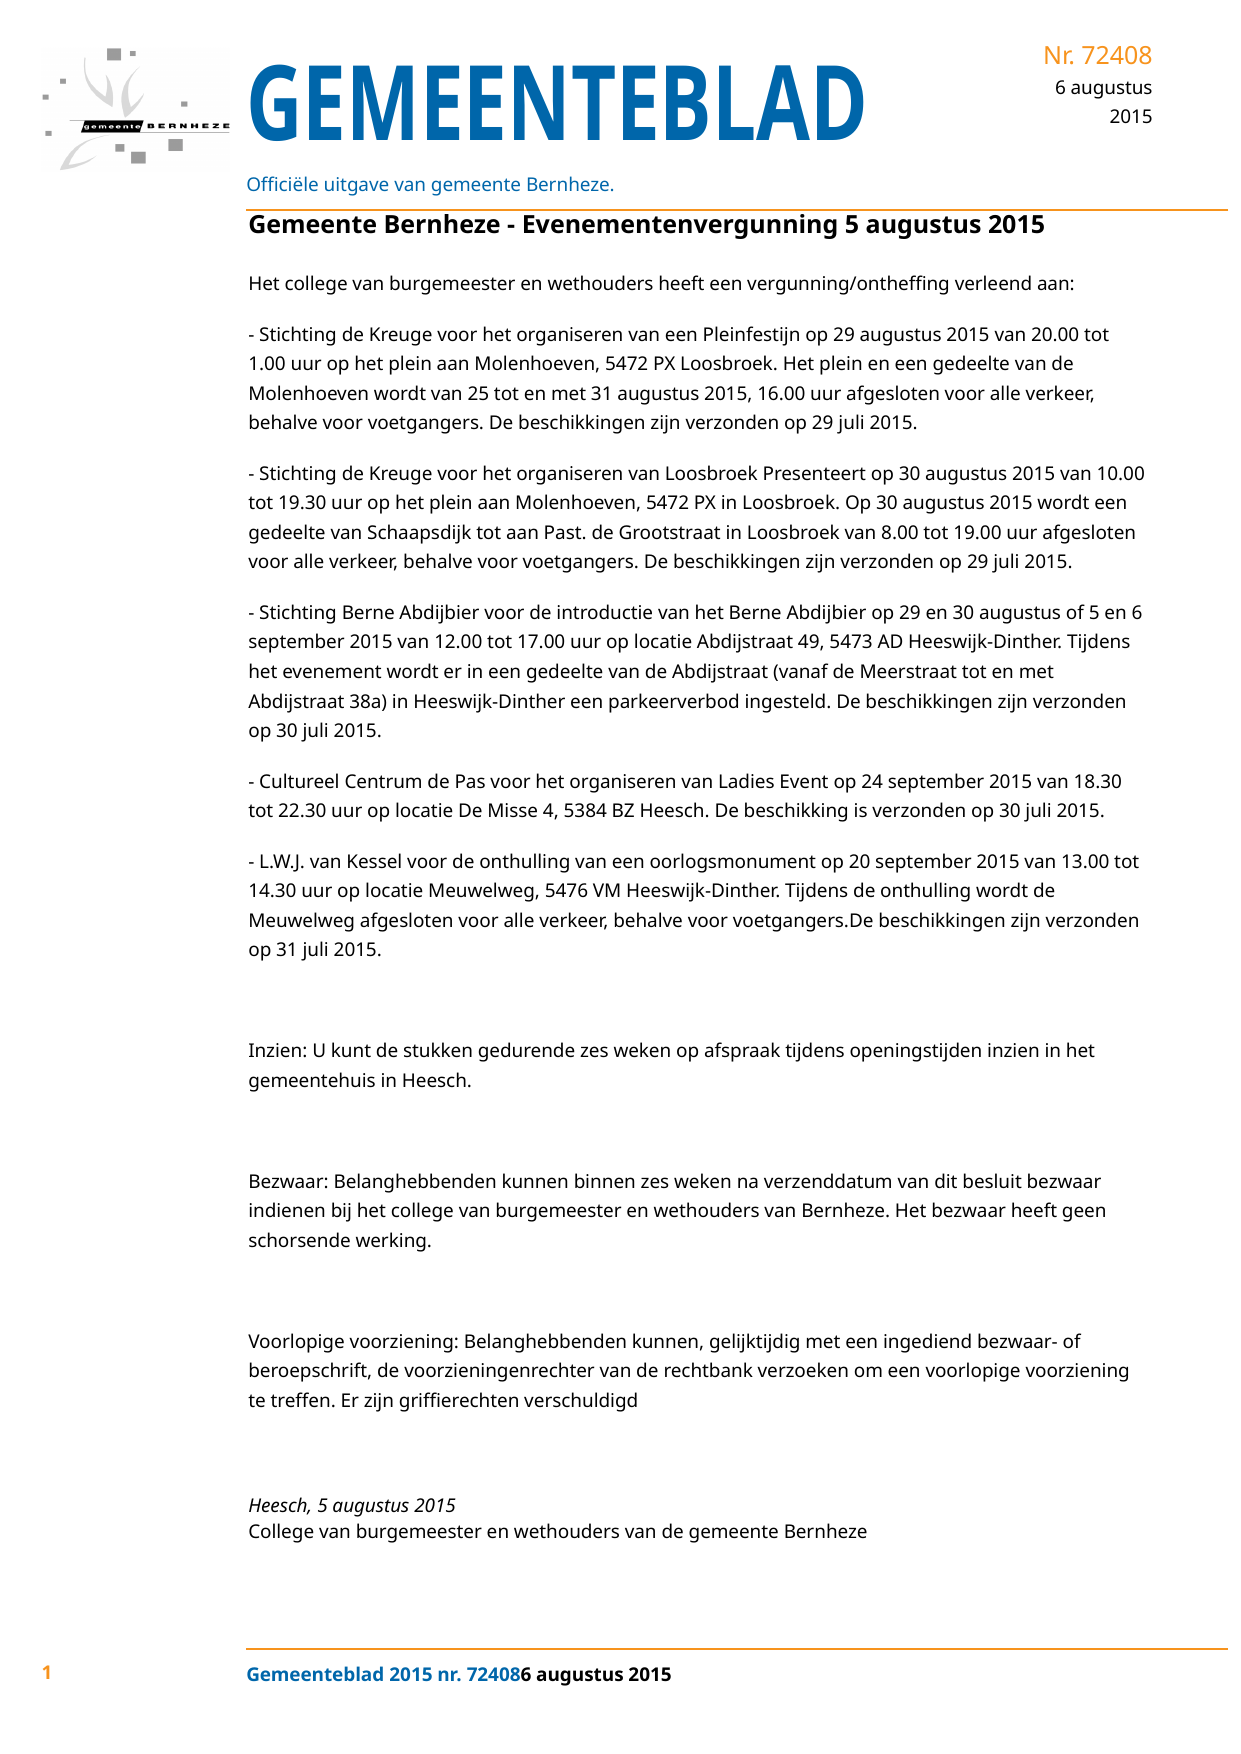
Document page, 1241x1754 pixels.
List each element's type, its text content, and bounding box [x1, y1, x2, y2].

text Heesch, 5 augustus 2015 [248, 1493, 1152, 1518]
text - Stichting de Kreuge voor het organiseren van Loosbroek Presenteert op 30 augustus 2015 van 10.00 tot 19.30 uur op het plein aan Molenhoeven, 5472 PX in Loosbroek. Op 30 augustus 2015 wordt een gedeelte van Schaapsdijk tot aan Past. de Grootstraat in Loosbroek van 8.00 tot 19.00 uur afgesloten voor alle verkeer, behalve voor voetgangers. De beschikkingen zijn verzonden op 29 juli 2015. [248, 460, 1152, 574]
text College van burgemeester en wethouders van de gemeente Bernheze [248, 1518, 1152, 1544]
text - Cultureel Centrum de Pas voor het organiseren van Ladies Event op 24 september 2015 van 18.30 tot 22.30 uur op locatie De Misse 4, 5384 BZ Heesch. De beschikking is verzonden op 30 juli 2015. [248, 768, 1152, 823]
text Gemeente Bernheze - Evenementenvergunning 5 augustus 2015 [248, 211, 1152, 241]
text - Stichting de Kreuge voor het organiseren van een Pleinfestijn op 29 augustus 2015 van 20.00 tot 1.00 uur op het plein aan Molenhoeven, 5472 PX Loosbroek. Het plein en een gedeelte van de Molenhoeven wordt van 25 tot en met 31 augustus 2015, 16.00 uur afgesloten voor alle verkeer, behalve voor voetgangers. De beschikkingen zijn verzonden op 29 juli 2015. [248, 321, 1152, 435]
text - L.W.J. van Kessel voor de onthulling van een oorlogsmonument op 20 september 2015 van 13.00 tot 14.30 uur op locatie Meuwelweg, 5476 VM Heeswijk-Dinther. Tijdens de onthulling wordt de Meuwelweg afgesloten voor alle verkeer, behalve voor voetgangers.De beschikkingen zijn verzonden op 31 juli 2015. [248, 848, 1152, 962]
text Voorlopige voorziening: Belanghebbenden kunnen, gelijktijdig met een ingediend bezwaar- of beroepschrift, de voorzieningenrechter van de rechtbank verzoeken om een voorlopige voorziening te treffen. Er zijn griffierechten verschuldigd [248, 1328, 1152, 1413]
picture [41, 47, 231, 172]
text Het college van burgemeester en wethouders heeft een vergunning/ontheffing verleend aan: [248, 270, 1152, 296]
text Inzien: U kunt de stukken gedurende zes weken op afspraak tijdens openingstijden inzien in het gemeentehuis in Heesch. [248, 1037, 1152, 1093]
text Bezwaar: Belanghebbenden kunnen binnen zes weken na verzenddatum van dit besluit bezwaar indienen bij het college van burgemeester en wethouders van Bernheze. Het bezwaar heeft geen schorsende werking. [248, 1168, 1152, 1253]
text - Stichting Berne Abdijbier voor de introductie van het Berne Abdijbier op 29 en 30 augustus of 5 en 6 september 2015 van 12.00 tot 17.00 uur op locatie Abdijstraat 49, 5473 AD Heeswijk-Dinther. Tijdens het evenement wordt er in een gedeelte van de Abdijstraat (vanaf de Meerstraat tot en met Abdijstraat 38a) in Heeswijk-Dinther een parkeerverbod ingesteld. De beschikkingen zijn verzonden op 30 juli 2015. [248, 599, 1152, 743]
